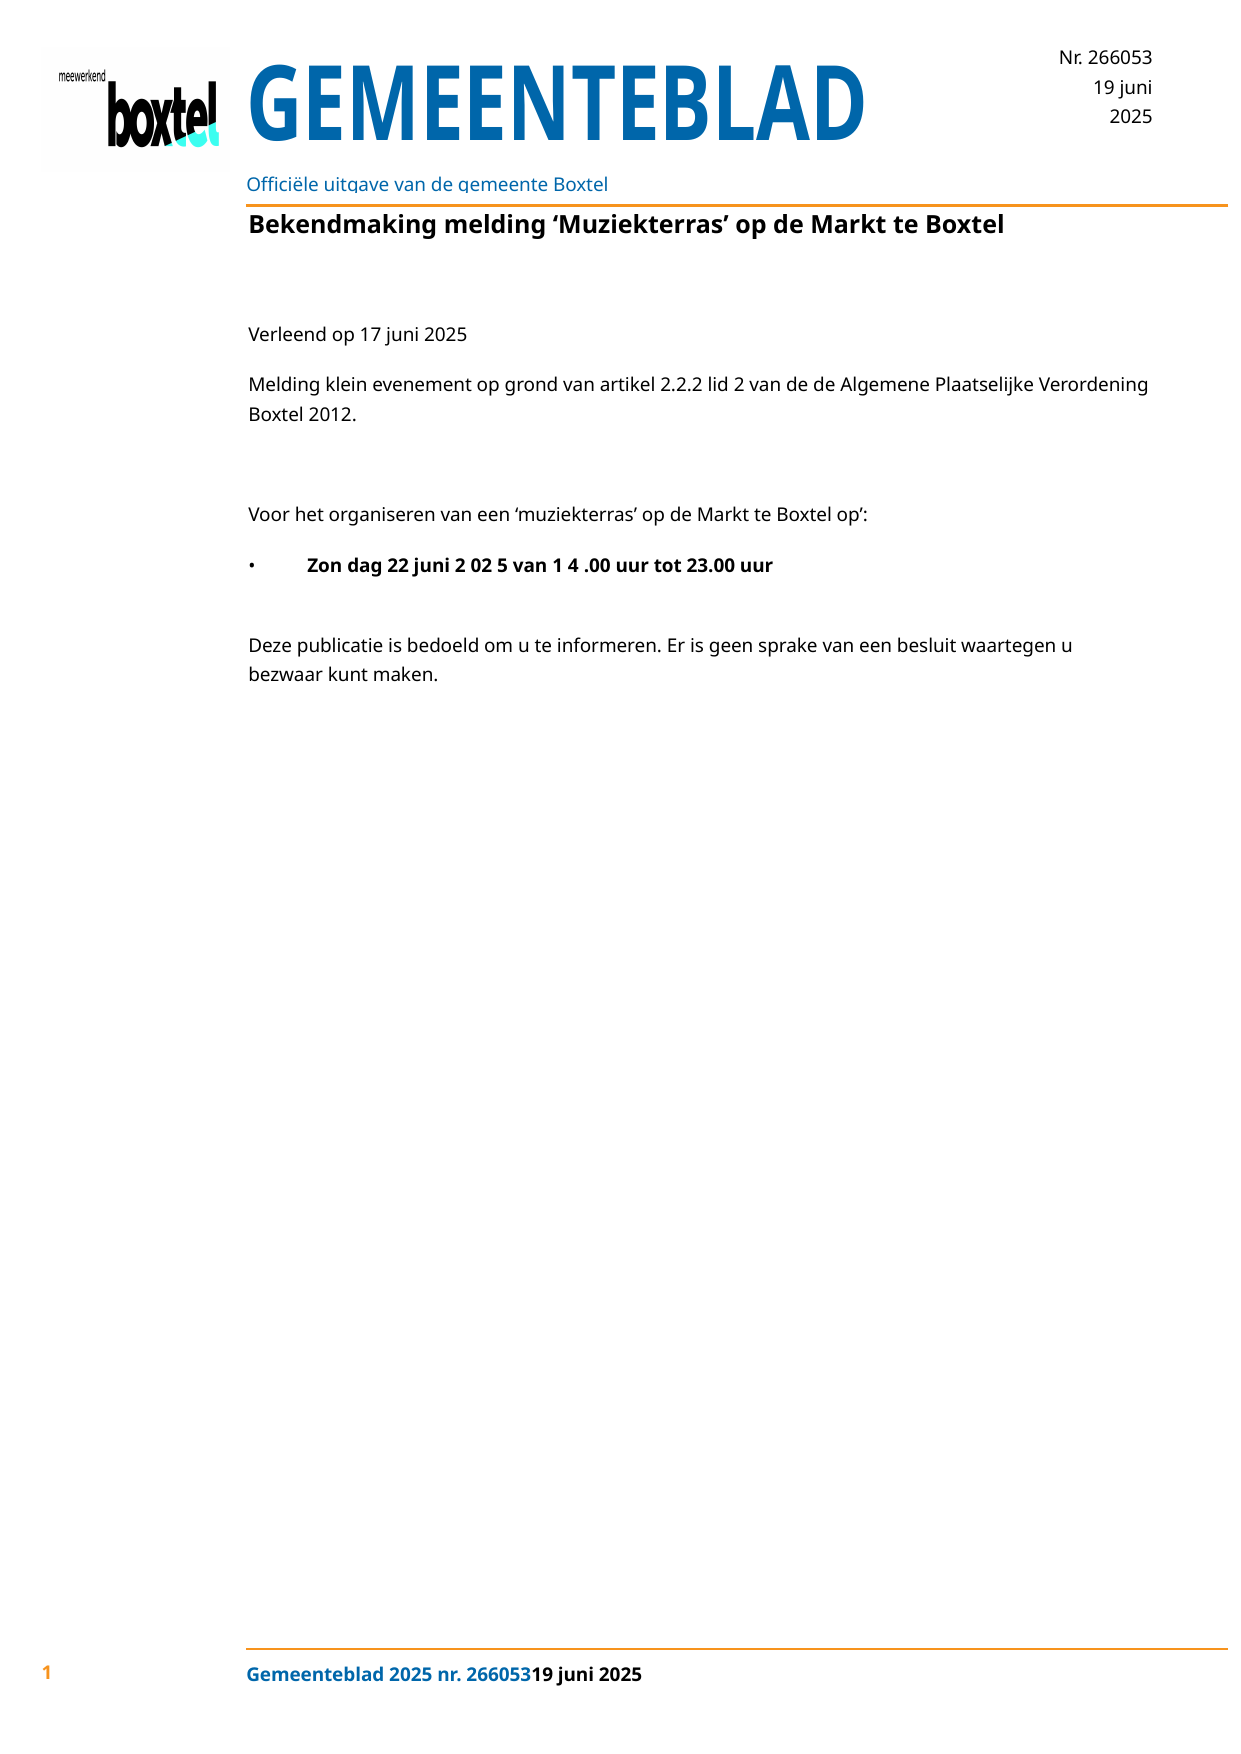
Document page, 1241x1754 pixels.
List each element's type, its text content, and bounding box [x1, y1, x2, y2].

text Melding klein evenement op grond van artikel 2.2.2 lid 2 van de de Algemene Plaatselijke Verordening Boxtel 2012. [248, 371, 1152, 426]
list Zon dag 22 juni 2 02 5 van 1 4 .00 uur tot 23.00 uur [248, 552, 1152, 578]
text Voor het organiseren van een ‘muziekterras’ op de Markt te Boxtel op’: [248, 502, 1152, 527]
text Verleend op 17 juni 2025 [248, 321, 1152, 346]
picture [41, 47, 231, 172]
text Deze publicatie is bedoeld om u te informeren. Er is geen sprake van een besluit waartegen u bezwaar kunt maken. [248, 632, 1152, 687]
text Bekendmaking melding ‘Muziekterras’ op de Markt te Boxtel [248, 207, 1152, 241]
